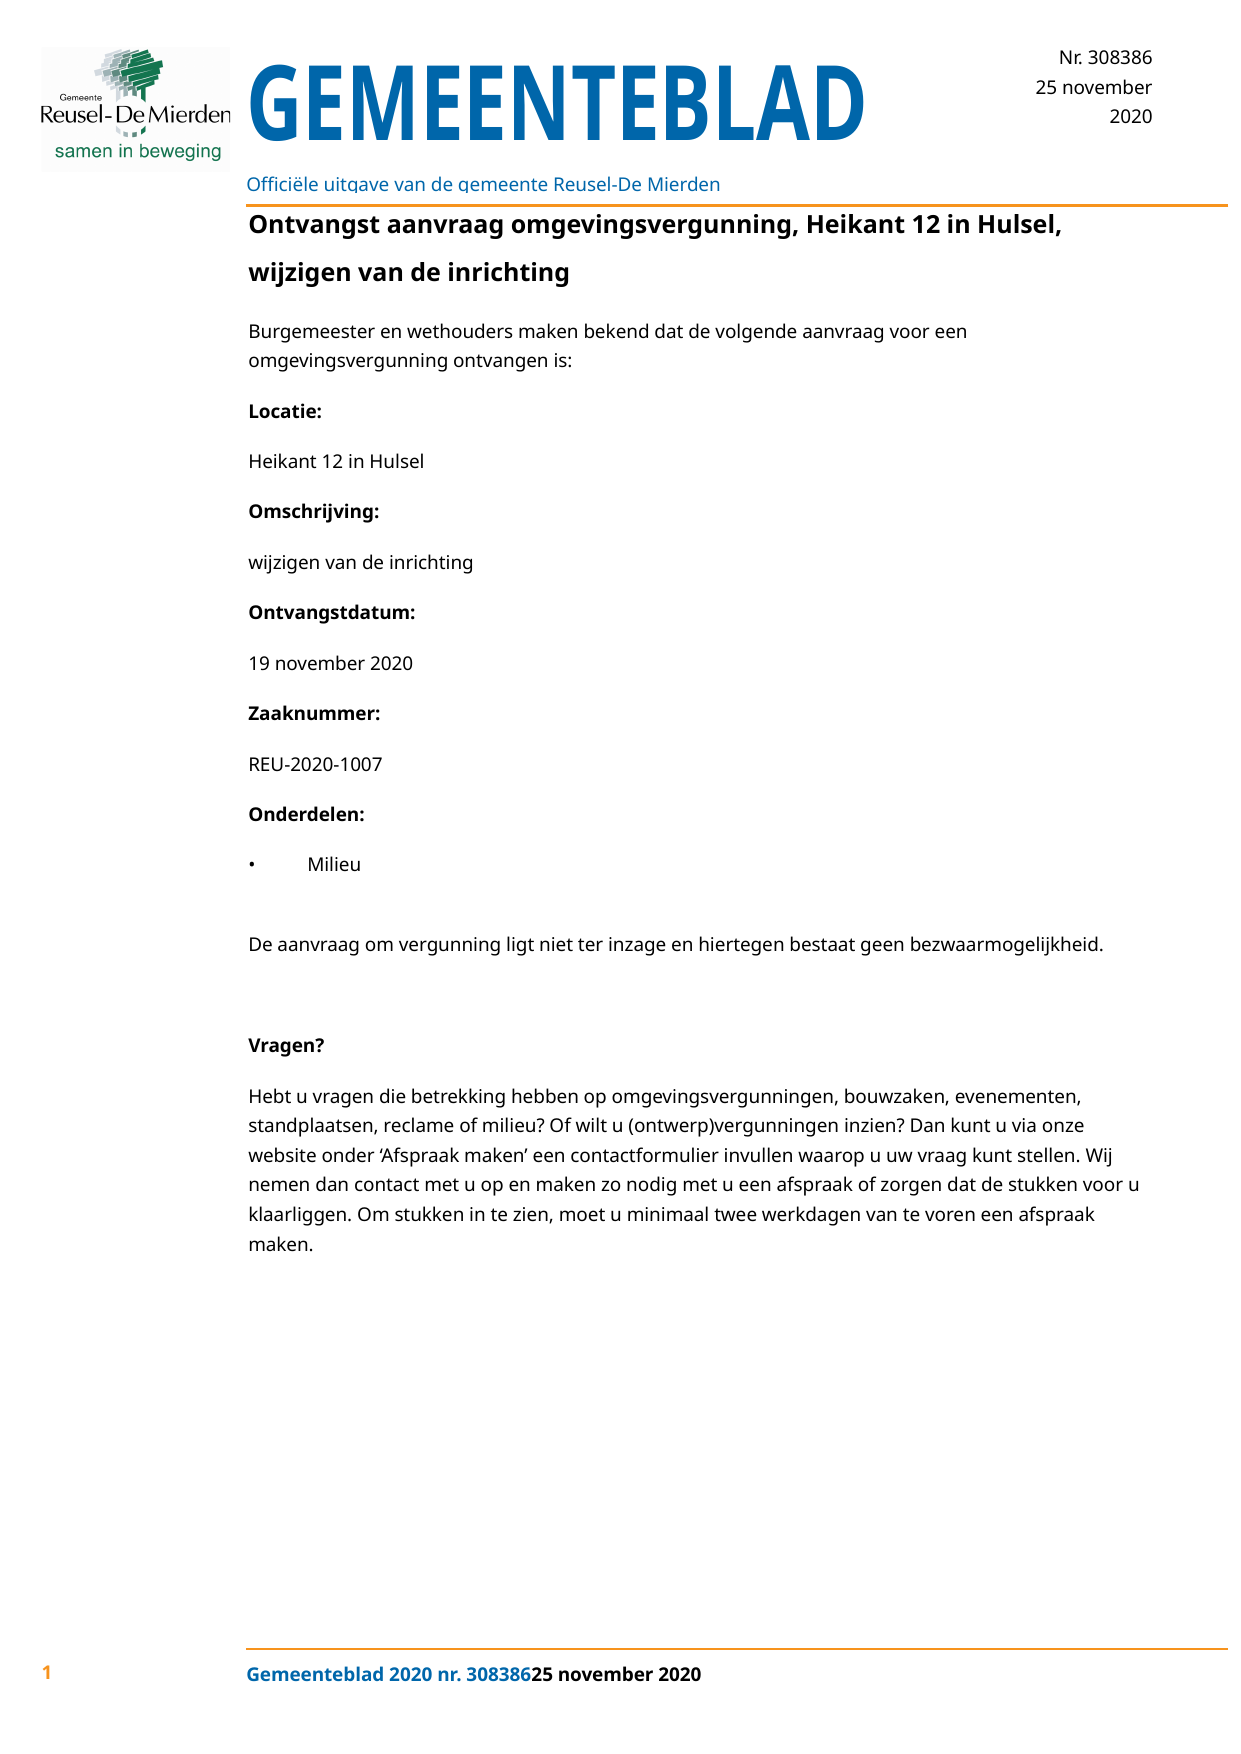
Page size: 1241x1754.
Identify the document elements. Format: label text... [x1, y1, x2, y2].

text 19 november 2020 [248, 650, 1152, 676]
text REU-2020-1007 [248, 751, 1152, 777]
text Heikant 12 in Hulsel [248, 448, 1152, 474]
list Milieu [248, 852, 1152, 877]
text wijzigen van de inrichting [248, 549, 1152, 575]
picture [41, 47, 231, 172]
text Onderdelen: [248, 801, 1152, 827]
text Hebt u vragen die betrekking hebben op omgevingsvergunningen, bouwzaken, evenementen, standplaatsen, reclame of milieu? Of wilt u (ontwerp)vergunningen inzien? Dan kunt u via onze website onder ‘Afspraak maken’ een contactformulier invullen waarop u uw vraag kunt stellen. Wij nemen dan contact met u op en maken zo nodig met u een afspraak of zorgen dat de stukken voor u klaarliggen. Om stukken in te zien, moet u minimaal twee werkdagen van te voren een afspraak maken. [248, 1083, 1152, 1257]
text Ontvangst aanvraag omgevingsvergunning, Heikant 12 in Hulsel, wijzigen van de inrichting [248, 207, 1152, 288]
text Omschrijving: [248, 499, 1152, 524]
text De aanvraag om vergunning ligt niet ter inzage en hiertegen bestaat geen bezwaarmogelijkheid. [248, 932, 1152, 957]
text Vragen? [248, 1032, 1152, 1058]
text Ontvangstdatum: [248, 599, 1152, 625]
text Burgemeester en wethouders maken bekend dat de volgende aanvraag voor een omgevingsvergunning ontvangen is: [248, 318, 1152, 373]
text Locatie: [248, 398, 1152, 424]
text Zaaknummer: [248, 700, 1152, 726]
